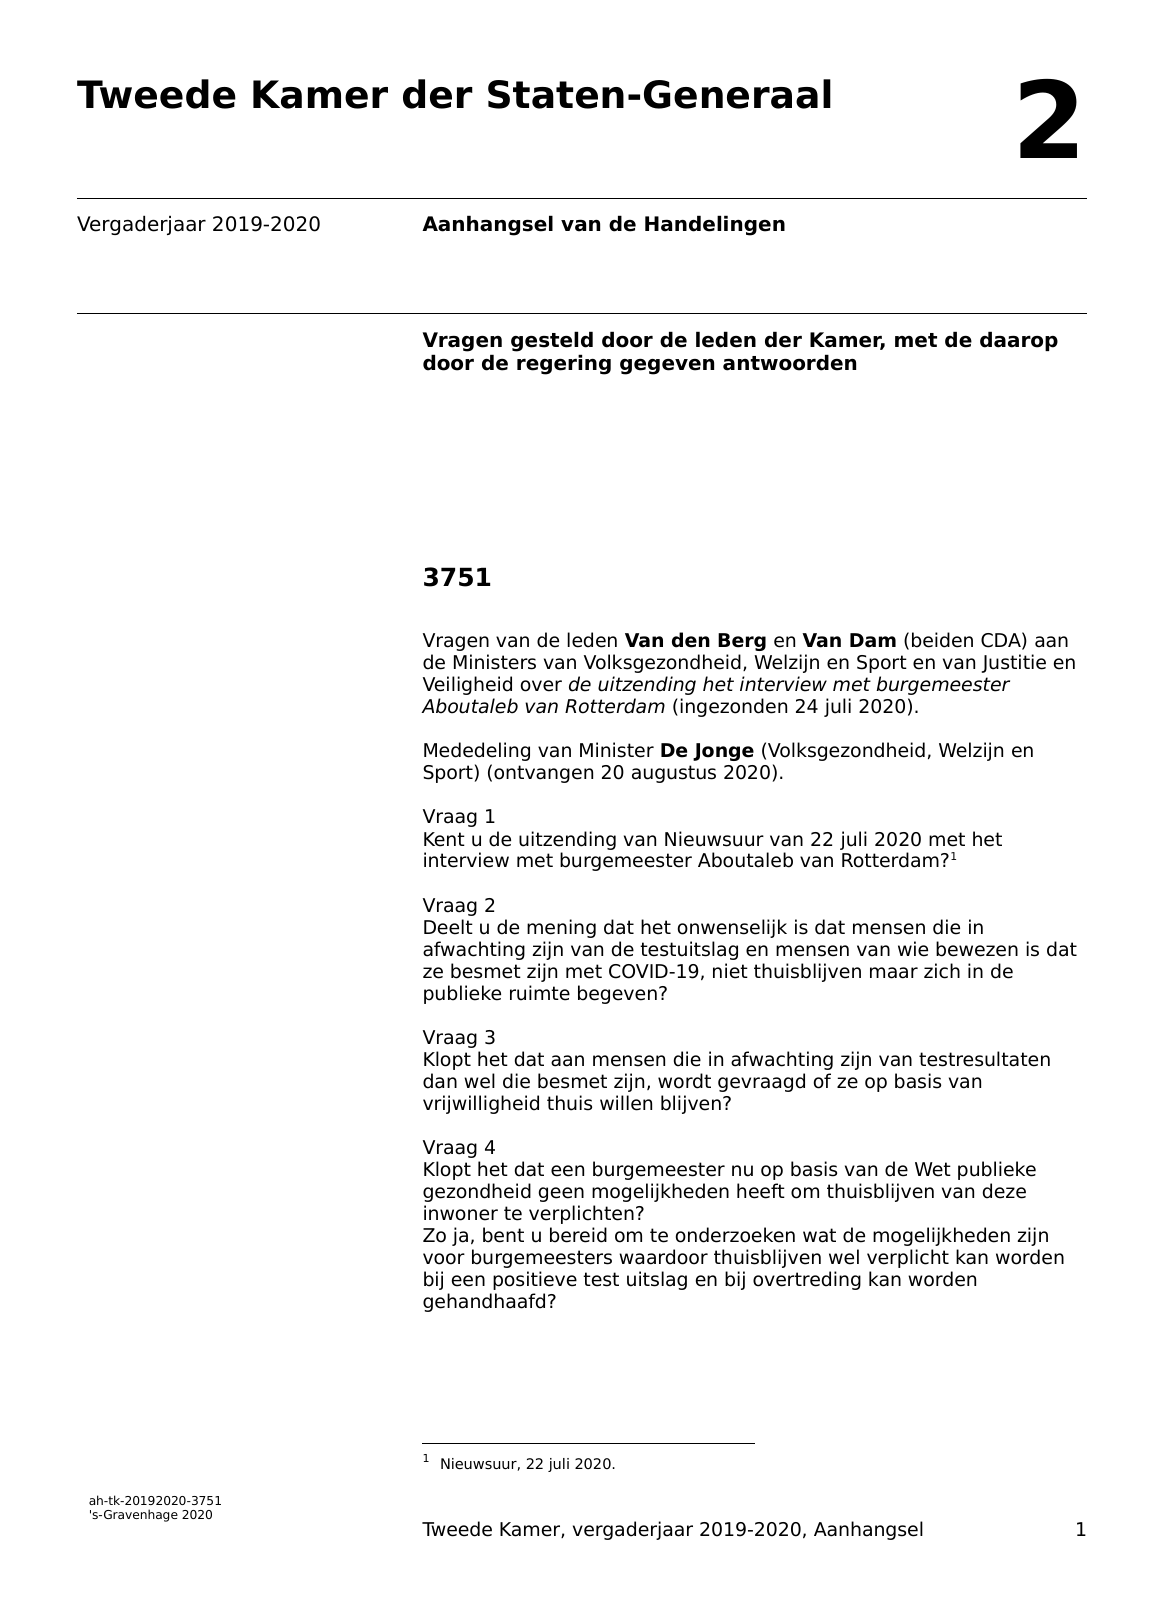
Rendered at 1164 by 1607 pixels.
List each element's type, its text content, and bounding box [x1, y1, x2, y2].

text Kent u de uitzending van Nieuwsuur van 22 juli 2020 met het interview met burgemeester Aboutaleb van Rotterdam? [422, 828, 1087, 872]
text 's-Gravenhage 2020 [88, 1508, 323, 1522]
table_header 2 [886, 59, 1087, 198]
text Klopt het dat een burgemeester nu op basis van de Wet publieke gezondheid geen mogelijkheden heeft om thuisblijven van deze inwoner te verplichten? [422, 1159, 1087, 1225]
table_cell Aanhangsel van de Handelingen [422, 199, 1087, 313]
text Vraag 2 [422, 894, 1087, 917]
text Vraag 4 [422, 1137, 1087, 1159]
text Vragen van de leden Van den Berg en Van Dam (beiden CDA) aan de Ministers van Volksgezondheid, Welzijn en Sport en van Justitie en Veiligheid over de uitzending het interview met burgemeester Aboutaleb van Rotterdam (ingezonden 24 juli 2020). [422, 630, 1087, 718]
text Nieuwsuur, 22 juli 2020. [422, 1452, 1087, 1474]
text Deelt u de mening dat het onwenselijk is dat mensen die in afwachting zijn van de testuitslag en mensen van wie bewezen is dat ze besmet zijn met COVID-19, niet thuisblijven maar zich in de publieke ruimte begeven? [422, 917, 1087, 1004]
text 3751 [422, 563, 1087, 592]
table_cell Vergaderjaar 2019-2020 [77, 199, 422, 313]
table_cell [77, 314, 422, 375]
table_header Tweede Kamer der Staten-Generaal [77, 59, 886, 198]
text Mededeling van Minister De Jonge (Volksgezondheid, Welzijn en Sport) (ontvangen 20 augustus 2020). [422, 740, 1087, 784]
text ah-tk-20192020-3751 [88, 1494, 323, 1508]
table_cell Vragen gesteld door de leden der Kamer, met de daarop door de regering gegeven antwoorden [422, 314, 1087, 375]
text Vraag 1 [422, 806, 1087, 828]
text Klopt het dat aan mensen die in afwachting zijn van testresultaten dan wel die besmet zijn, wordt gevraagd of ze op basis van vrijwilligheid thuis willen blijven? [422, 1049, 1087, 1114]
text Vraag 3 [422, 1027, 1087, 1049]
text Zo ja, bent u bereid om te onderzoeken wat de mogelijkheden zijn voor burgemeesters waardoor thuisblijven wel verplicht kan worden bij een positieve test uitslag en bij overtreding kan worden gehandhaafd? [422, 1225, 1087, 1313]
